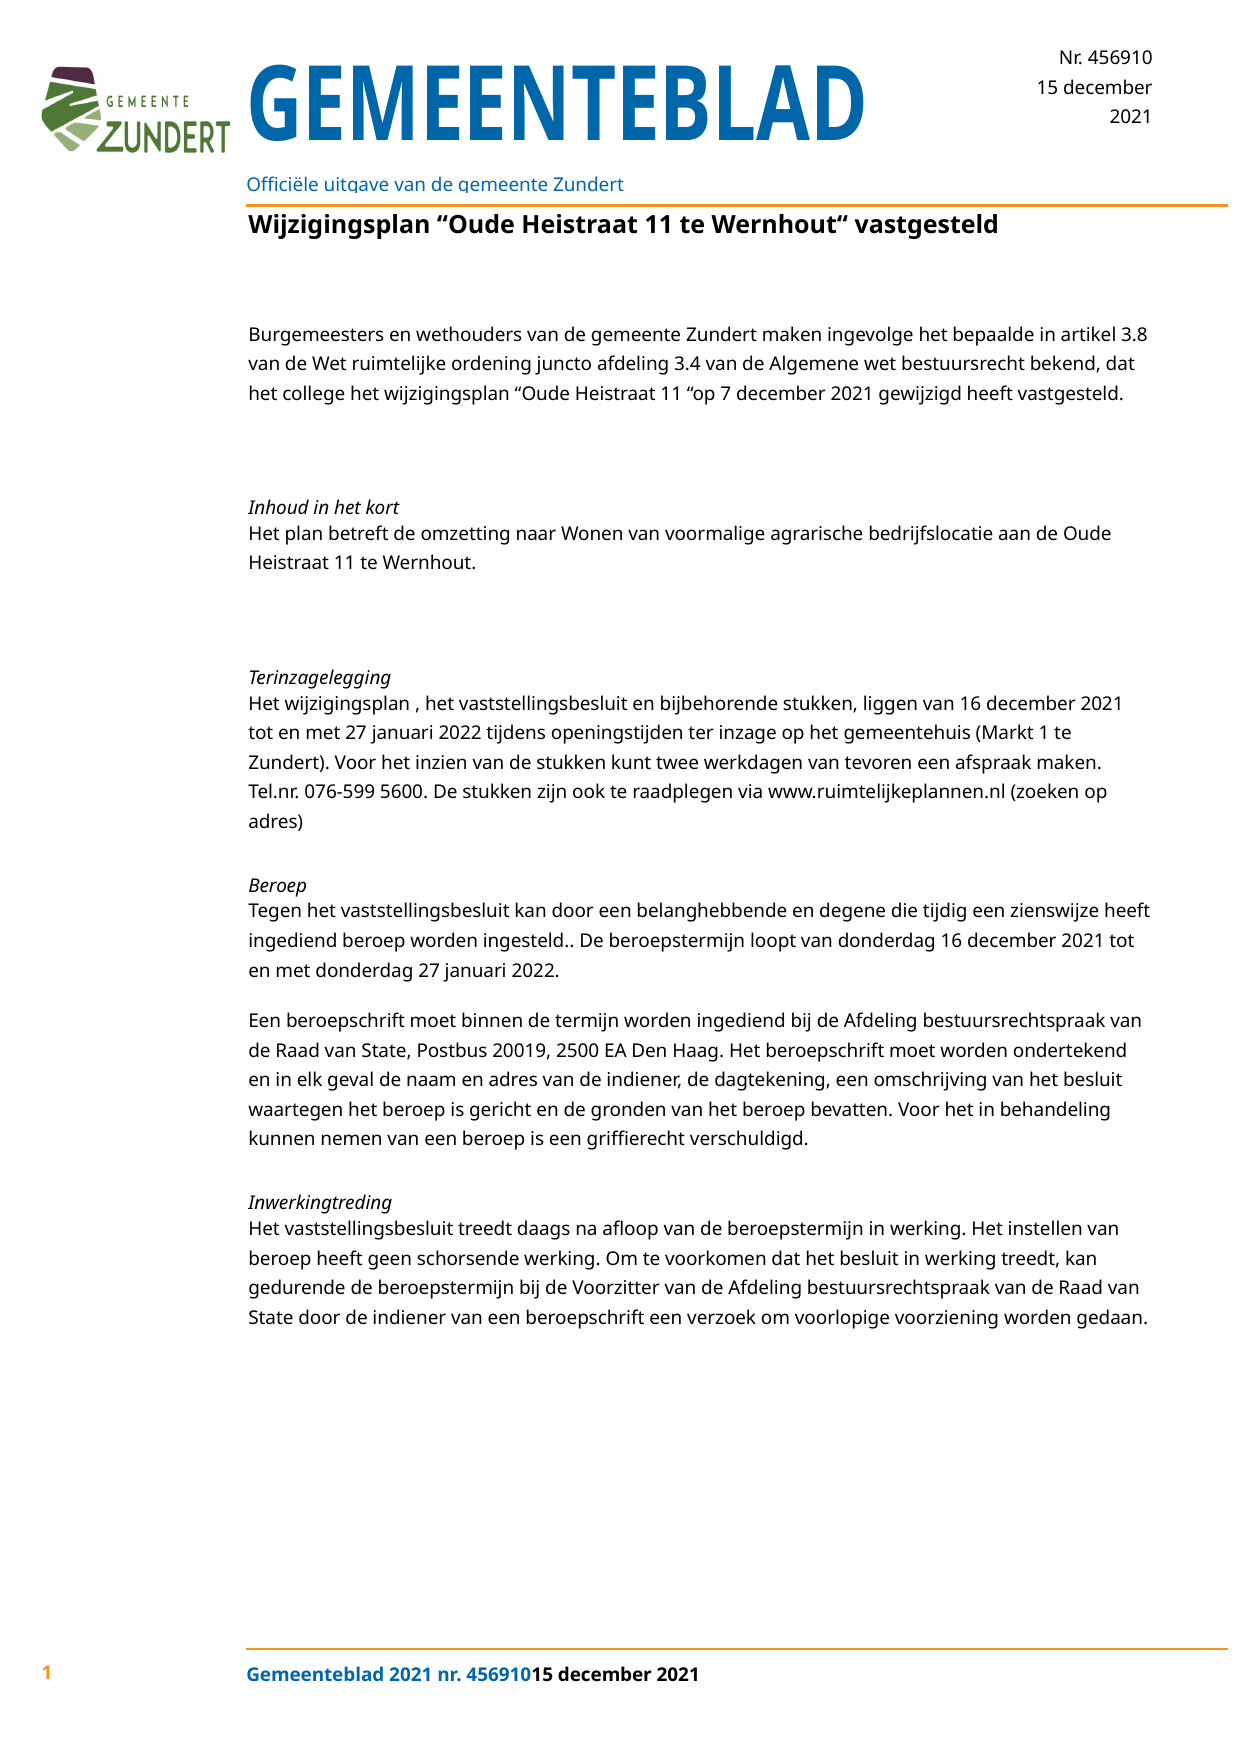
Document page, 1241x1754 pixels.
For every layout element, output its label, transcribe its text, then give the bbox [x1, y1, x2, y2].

text Beroep [248, 872, 1152, 898]
text Het plan betreft de omzetting naar Wonen van voormalige agrarische bedrijfslocatie aan de Oude Heistraat 11 te Wernhout. [248, 520, 1152, 575]
text Terinzagelegging [248, 664, 1152, 690]
text Wijzigingsplan “Oude Heistraat 11 te Wernhout“ vastgesteld [248, 207, 1152, 241]
text Inwerkingtreding [248, 1189, 1152, 1215]
text Het vaststellingsbesluit treedt daags na afloop van de beroepstermijn in werking. Het instellen van beroep heeft geen schorsende werking. Om te voorkomen dat het besluit in werking treedt, kan gedurende de beroepstermijn bij de Voorzitter van de Afdeling bestuursrechtspraak van de Raad van State door de indiener van een beroepschrift een verzoek om voorlopige voorziening worden gedaan. [248, 1215, 1152, 1330]
text Een beroepschrift moet binnen de termijn worden ingediend bij de Afdeling bestuursrechtspraak van de Raad van State, Postbus 20019, 2500 EA Den Haag. Het beroepschrift moet worden ondertekend en in elk geval de naam en adres van de indiener, de dagtekening, een omschrijving van het besluit waartegen het beroep is gericht en de gronden van het beroep bevatten. Voor het in behandeling kunnen nemen van een beroep is een griffierecht verschuldigd. [248, 1007, 1152, 1151]
picture [41, 47, 231, 172]
text Het wijzigingsplan , het vaststellingsbesluit en bijbehorende stukken, liggen van 16 december 2021 tot en met 27 januari 2022 tijdens openingstijden ter inzage op het gemeentehuis (Markt 1 te Zundert). Voor het inzien van de stukken kunt twee werkdagen van tevoren een afspraak maken. Tel.nr. 076-599 5600. De stukken zijn ook te raadplegen via www.ruimtelijkeplannen.nl (zoeken op adres) [248, 690, 1152, 834]
text Tegen het vaststellingsbesluit kan door een belanghebbende en degene die tijdig een zienswijze heeft ingediend beroep worden ingesteld.. De beroepstermijn loopt van donderdag 16 december 2021 tot en met donderdag 27 januari 2022. [248, 898, 1152, 983]
text Inhoud in het kort [248, 494, 1152, 520]
text Burgemeesters en wethouders van de gemeente Zundert maken ingevolge het bepaalde in artikel 3.8 van de Wet ruimtelijke ordening juncto afdeling 3.4 van de Algemene wet bestuursrecht bekend, dat het college het wijzigingsplan “Oude Heistraat 11 “op 7 december 2021 gewijzigd heeft vastgesteld. [248, 321, 1152, 406]
